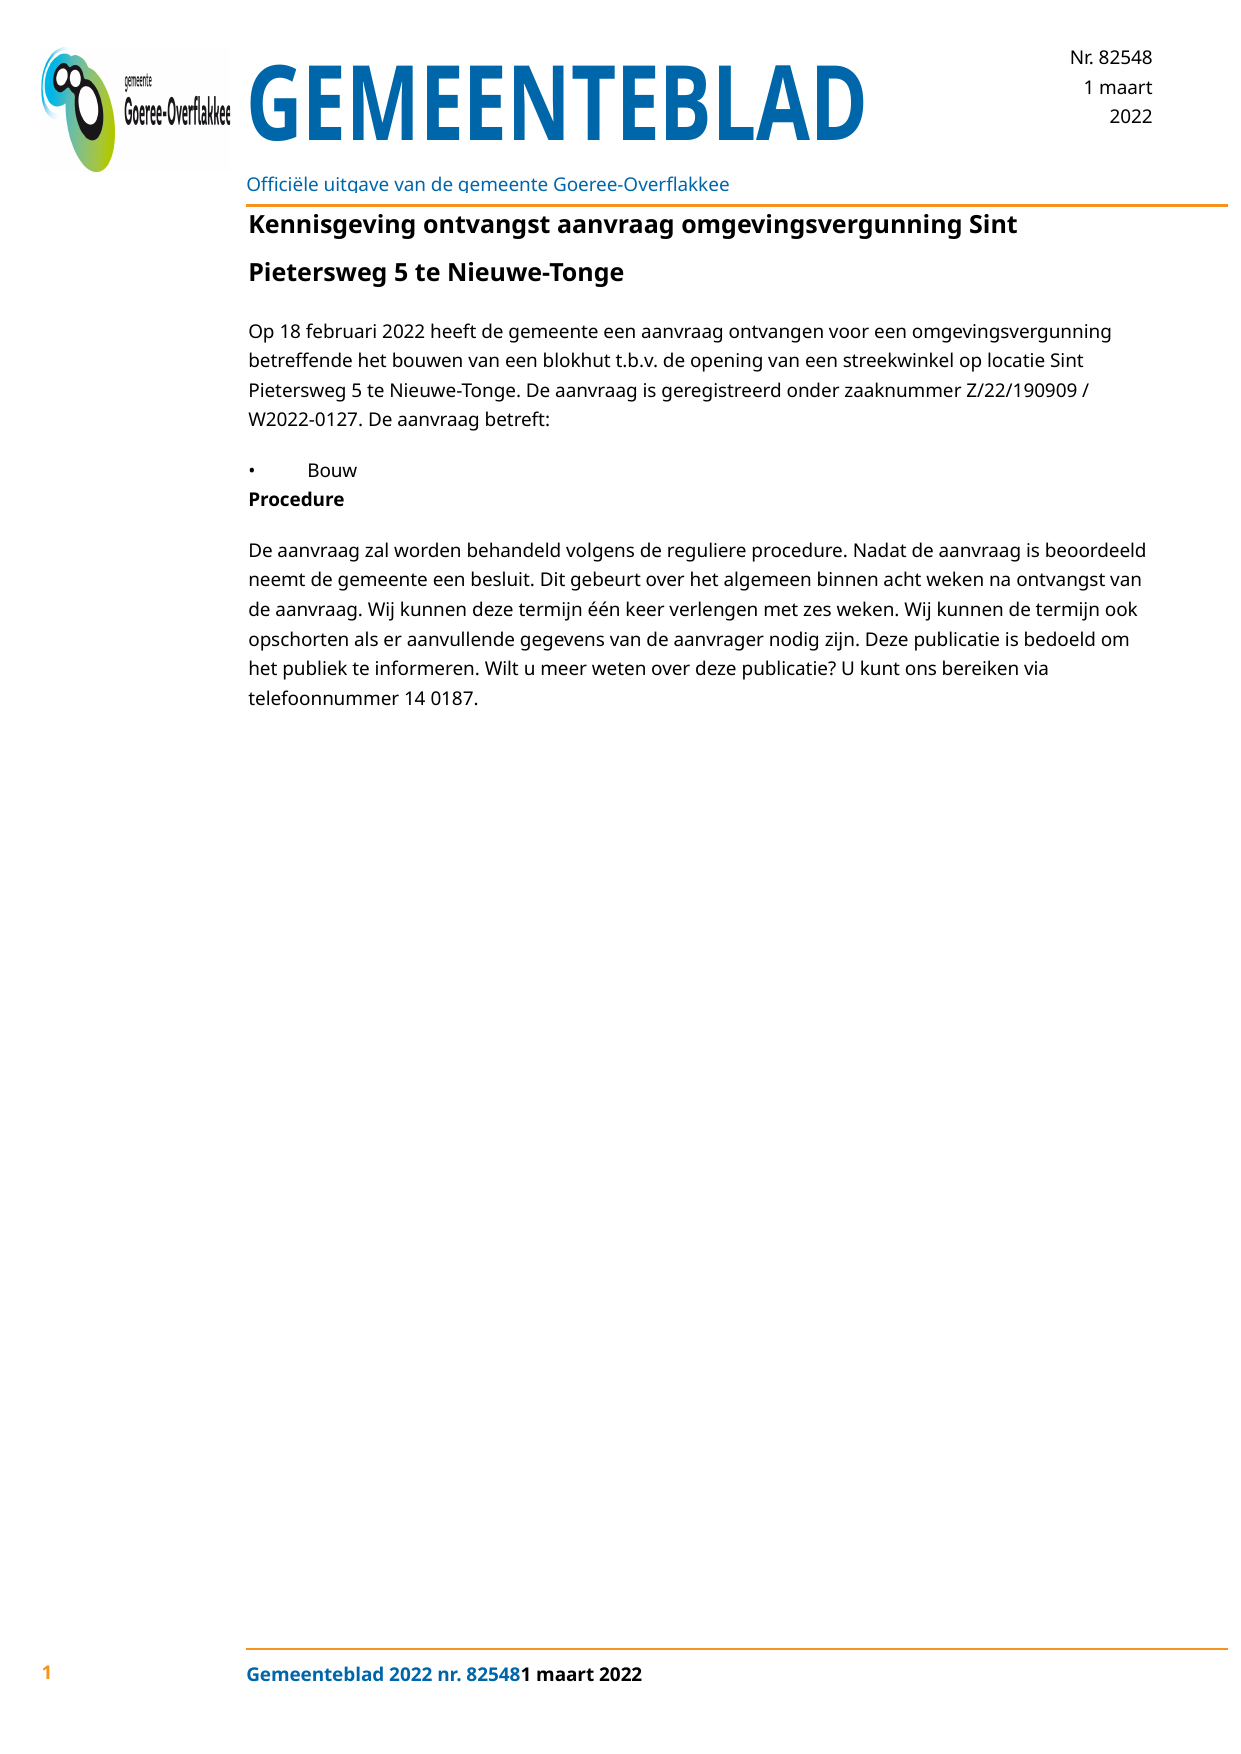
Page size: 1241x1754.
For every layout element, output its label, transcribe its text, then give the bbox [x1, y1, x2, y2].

text Procedure [248, 487, 1152, 512]
picture [41, 47, 231, 172]
text Kennisgeving ontvangst aanvraag omgevingsvergunning Sint Pietersweg 5 te Nieuwe-Tonge [248, 207, 1152, 288]
list Bouw [248, 457, 1152, 483]
text Op 18 februari 2022 heeft de gemeente een aanvraag ontvangen voor een omgevingsvergunning betreffende het bouwen van een blokhut t.b.v. de opening van een streekwinkel op locatie Sint Pietersweg 5 te Nieuwe-Tonge. De aanvraag is geregistreerd onder zaaknummer Z/22/190909 / W2022-0127. De aanvraag betreft: [248, 318, 1152, 432]
text De aanvraag zal worden behandeld volgens de reguliere procedure. Nadat de aanvraag is beoordeeld neemt de gemeente een besluit. Dit gebeurt over het algemeen binnen acht weken na ontvangst van de aanvraag. Wij kunnen deze termijn één keer verlengen met zes weken. Wij kunnen de termijn ook opschorten als er aanvullende gegevens van de aanvrager nodig zijn. Deze publicatie is bedoeld om het publiek te informeren. Wilt u meer weten over deze publicatie? U kunt ons bereiken via telefoonnummer 14 0187. [248, 537, 1152, 711]
